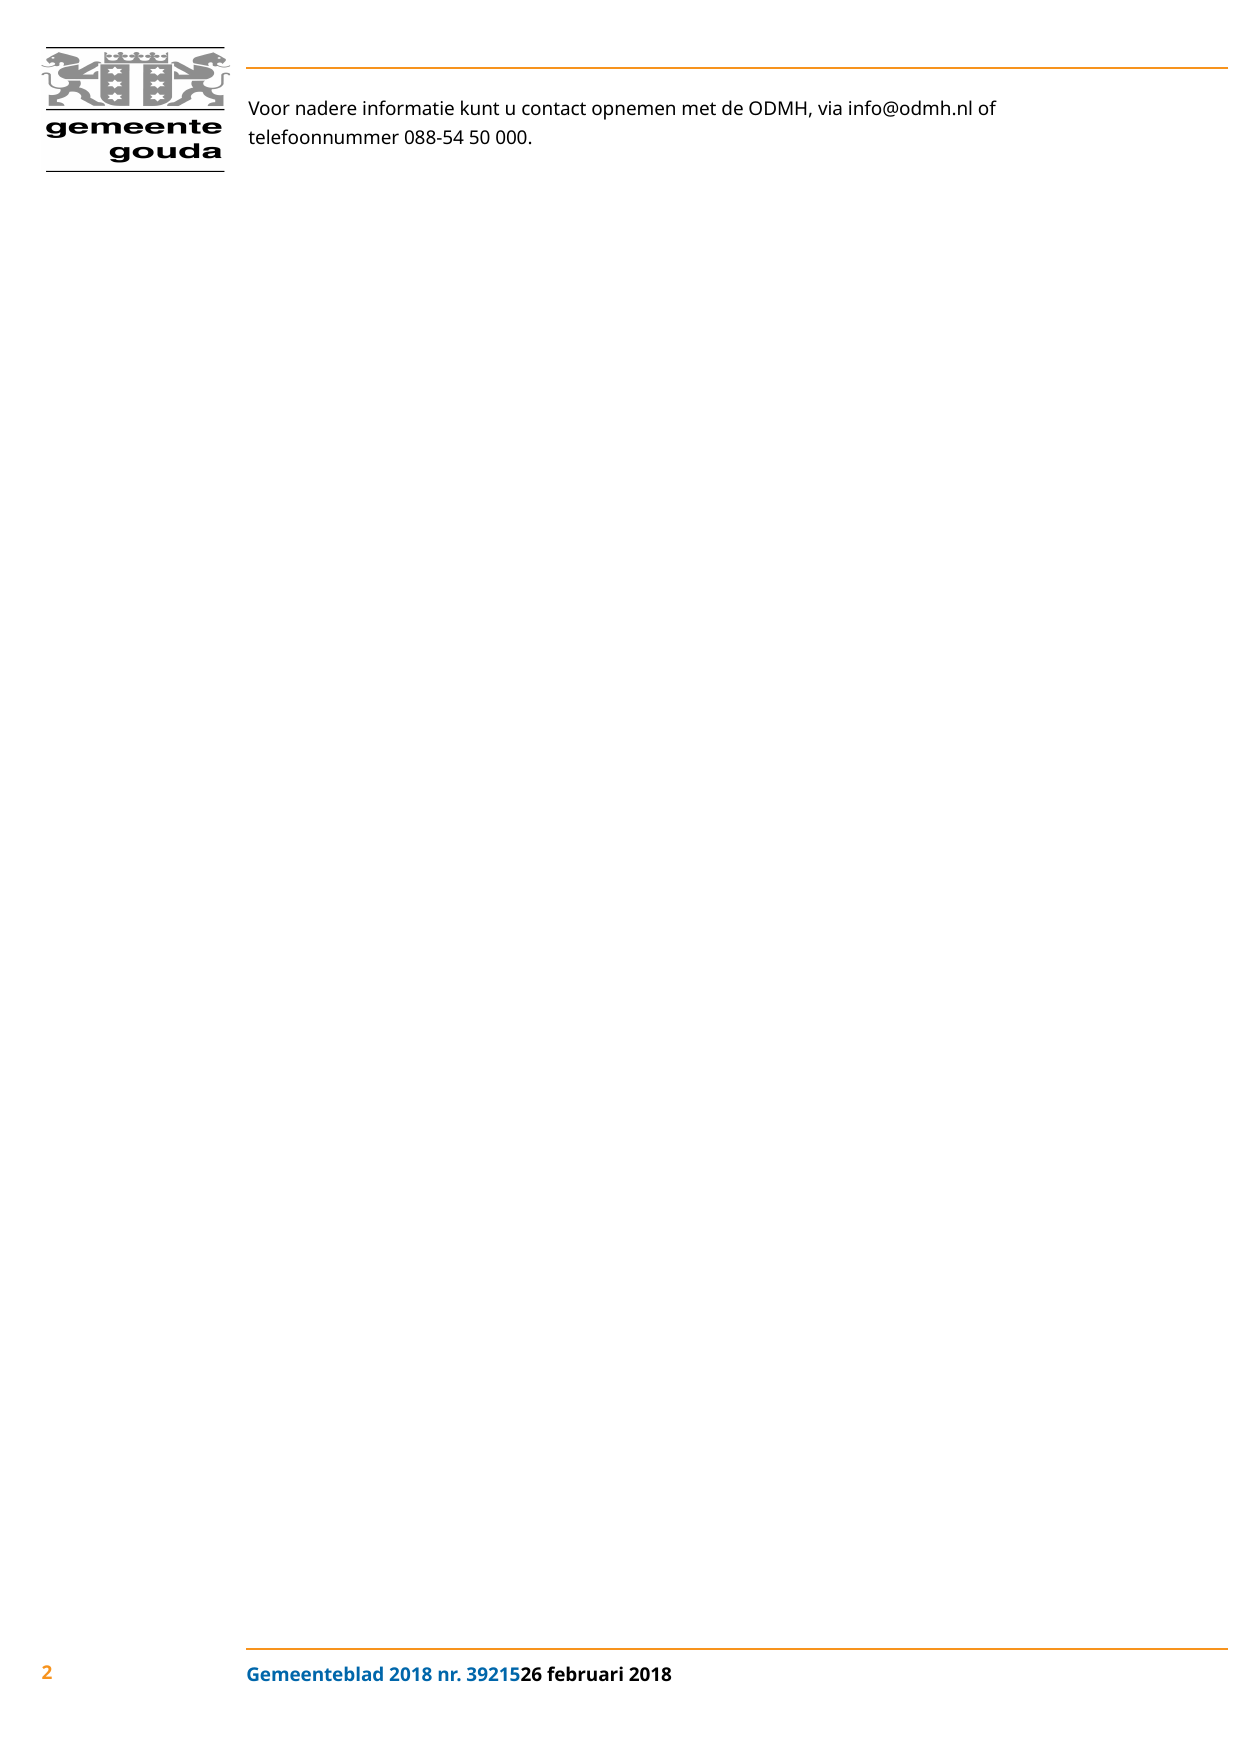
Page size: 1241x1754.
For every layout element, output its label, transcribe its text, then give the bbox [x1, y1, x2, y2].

picture [41, 47, 231, 172]
text Voor nadere informatie kunt u contact opnemen met de ODMH, via info@odmh.nl of telefoonnummer 088-54 50 000. [248, 95, 1152, 150]
